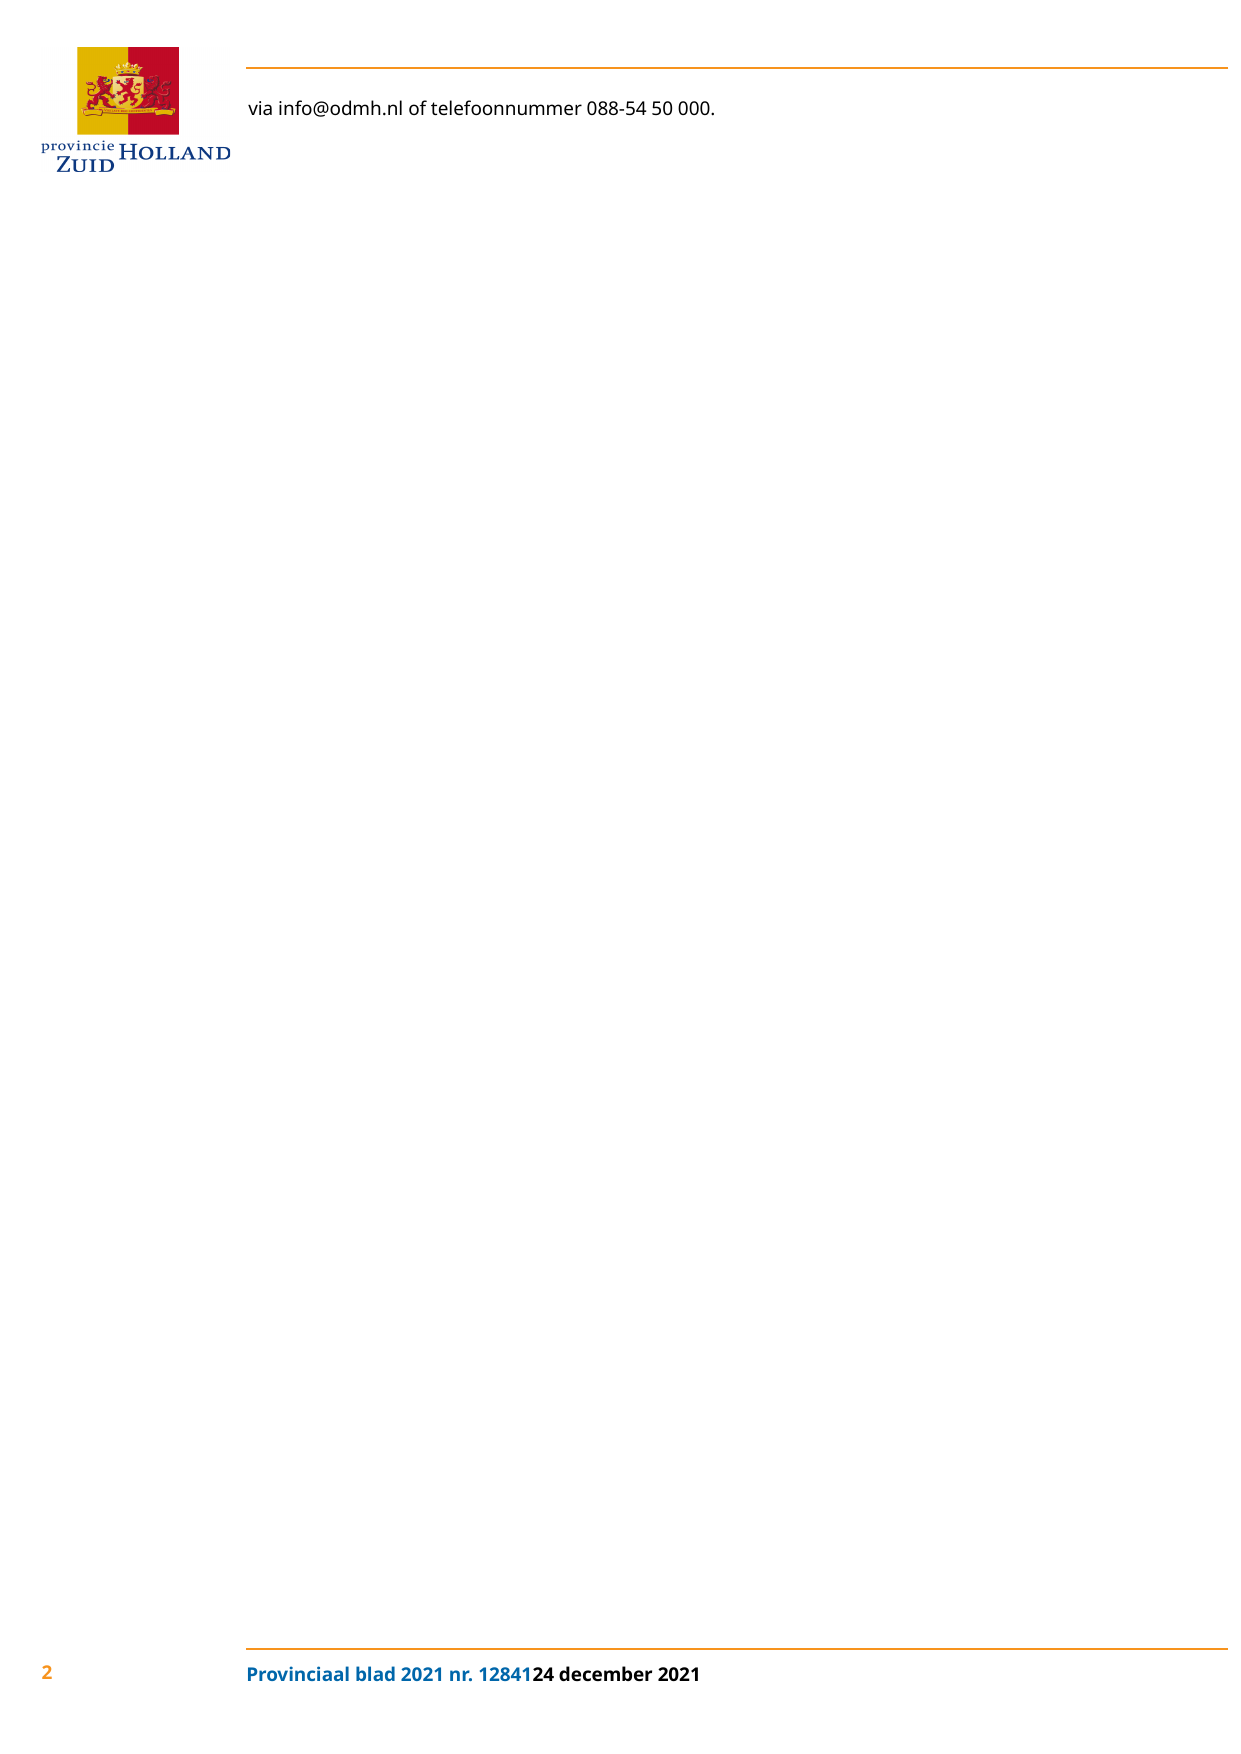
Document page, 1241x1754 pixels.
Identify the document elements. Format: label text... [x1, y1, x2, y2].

text via info@odmh.nl of telefoonnummer 088-54 50 000. [248, 95, 1152, 121]
picture [41, 47, 231, 172]
